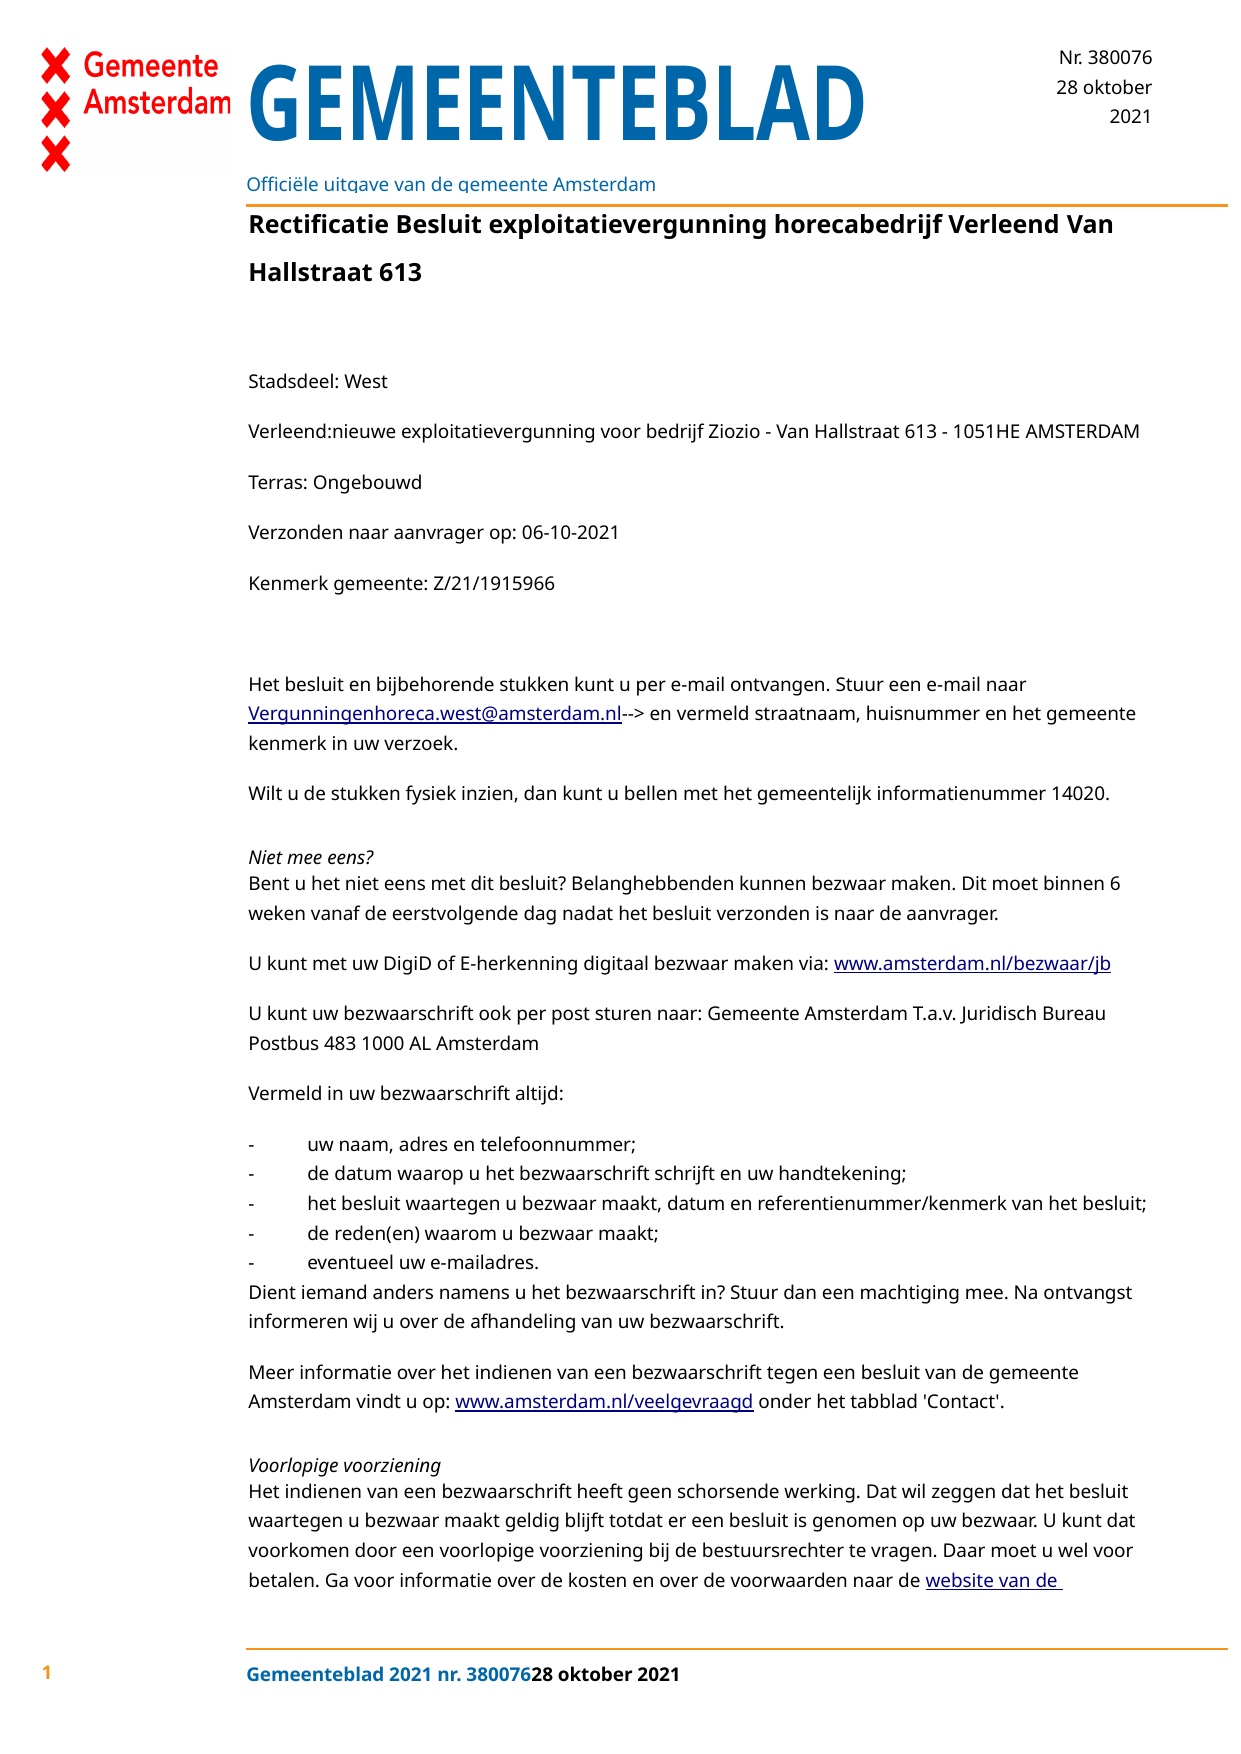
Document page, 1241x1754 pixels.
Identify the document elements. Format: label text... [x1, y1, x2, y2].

text Dient iemand anders namens u het bezwaarschrift in? Stuur dan een machtiging mee. Na ontvangst informeren wij u over de afhandeling van uw bezwaarschrift. [248, 1279, 1152, 1334]
text Verzonden naar aanvrager op: 06-10-2021 [248, 519, 1152, 545]
list het besluit waartegen u bezwaar maakt, datum en referentienummer/kenmerk van het besluit; [248, 1190, 1152, 1216]
list uw naam, adres en telefoonnummer; [248, 1131, 1152, 1157]
picture [41, 47, 231, 172]
text Niet mee eens? [248, 844, 1152, 870]
text Voorlopige voorziening [248, 1452, 1152, 1478]
text U kunt met uw DigiD of E-herkenning digitaal bezwaar maken via: www.amsterdam.nl/bezwaar/jb [248, 950, 1152, 976]
text Terras: Ongebouwd [248, 469, 1152, 495]
text Rectificatie Besluit exploitatievergunning horecabedrijf Verleend Van Hallstraat 613 [248, 207, 1152, 288]
text Het besluit en bijbehorende stukken kunt u per e-mail ontvangen. Stuur een e-mail naar Vergunningenhoreca.west@amsterdam.nl--> en vermeld straatnaam, huisnummer en het gemeente kenmerk in uw verzoek. [248, 671, 1152, 756]
list de datum waarop u het bezwaarschrift schrijft en uw handtekening; [248, 1161, 1152, 1186]
text Bent u het niet eens met dit besluit? Belanghebbenden kunnen bezwaar maken. Dit moet binnen 6 weken vanaf de eerstvolgende dag nadat het besluit verzonden is naar de aanvrager. [248, 870, 1152, 925]
text Wilt u de stukken fysiek inzien, dan kunt u bellen met het gemeentelijk informatienummer 14020. [248, 780, 1152, 806]
text U kunt uw bezwaarschrift ook per post sturen naar: Gemeente Amsterdam T.a.v. Juridisch Bureau Postbus 483 1000 AL Amsterdam [248, 1001, 1152, 1056]
text Het indienen van een bezwaarschrift heeft geen schorsende werking. Dat wil zeggen dat het besluit waartegen u bezwaar maakt geldig blijft totdat er een besluit is genomen op uw bezwaar. U kunt dat voorkomen door een voorlopige voorziening bij de bestuursrechter te vragen. Daar moet u wel voor betalen. Ga voor informatie over de kosten en over de voorwaarden naar de website van de [248, 1478, 1152, 1593]
list eventueel uw e-mailadres. [248, 1249, 1152, 1275]
text Vermeld in uw bezwaarschrift altijd: [248, 1081, 1152, 1106]
text Kenmerk gemeente: Z/21/1915966 [248, 570, 1152, 596]
text Stadsdeel: West [248, 368, 1152, 394]
text Verleend:nieuwe exploitatievergunning voor bedrijf Ziozio - Van Hallstraat 613 - 1051HE AMSTERDAM [248, 419, 1152, 444]
list de reden(en) waarom u bezwaar maakt; [248, 1220, 1152, 1245]
text Meer informatie over het indienen van een bezwaarschrift tegen een besluit van de gemeente Amsterdam vindt u op: www.amsterdam.nl/veelgevraagd onder het tabblad 'Contact'. [248, 1359, 1152, 1414]
